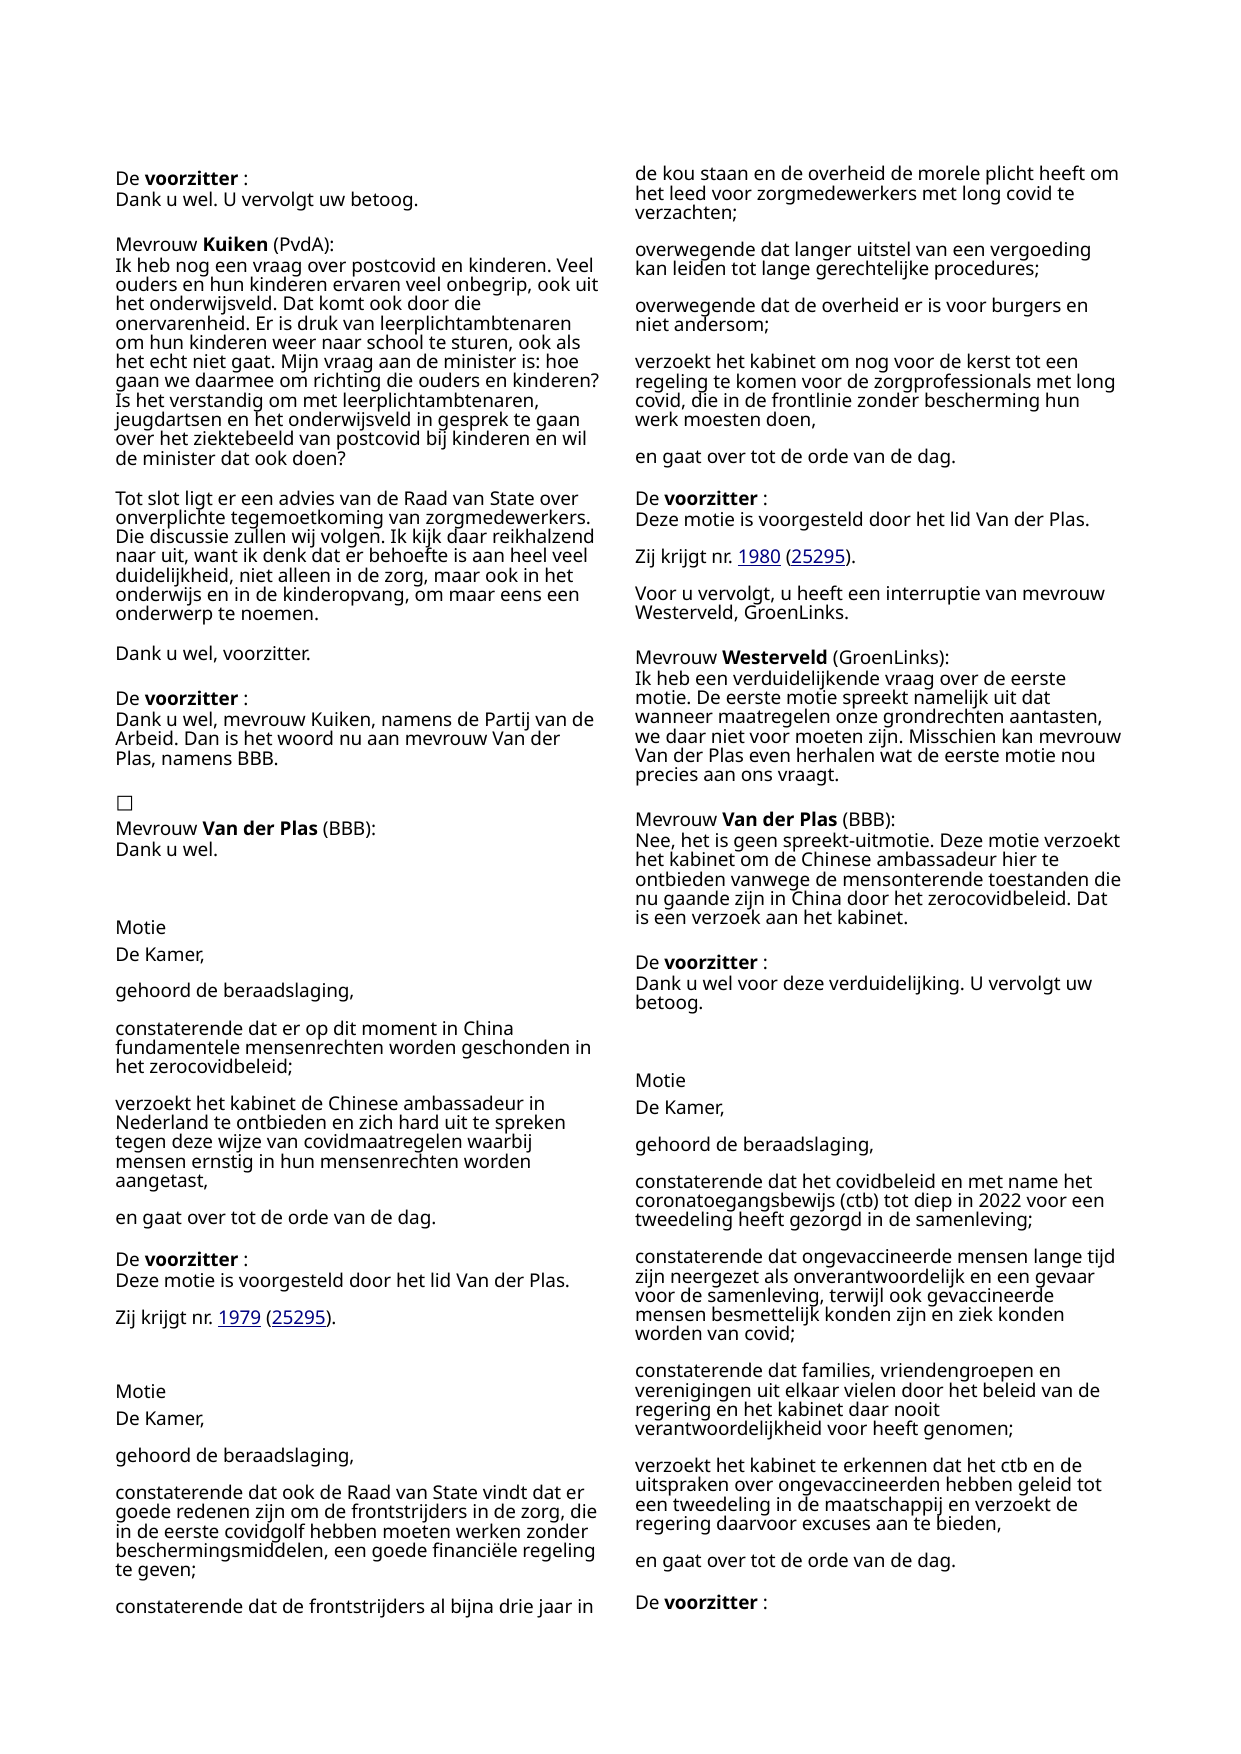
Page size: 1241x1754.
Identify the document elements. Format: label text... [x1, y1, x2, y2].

text Motie [115, 1378, 605, 1404]
text Deze motie is voorgesteld door het lid Van der Plas. [635, 511, 1125, 530]
text Tot slot ligt er een advies van de Raad van State over onverplichte tegemoetkoming van zorgmedewerkers. Die discussie zullen wij volgen. Ik kijk daar reikhalzend naar uit, want ik denk dat er behoefte is aan heel veel duidelijkheid, niet alleen in de zorg, maar ook in het onderwijs en in de kinderopvang, om maar eens een onderwerp te noemen. [115, 489, 605, 624]
text Zij krijgt nr. 1980 (25295). [635, 548, 1125, 567]
text Motie [635, 1067, 1125, 1093]
text Ik heb een verduidelijkende vraag over de eerste motie. De eerste motie spreekt namelijk uit dat wanneer maatregelen onze grondrechten aantasten, we daar niet voor moeten zijn. Misschien kan mevrouw Van der Plas even herhalen wat de eerste motie nou precies aan ons vraagt. [635, 670, 1125, 786]
text overwegende dat langer uitstel van een vergoeding kan leiden tot lange gerechtelijke procedures; [635, 241, 1125, 279]
text De voorzitter : [635, 949, 1125, 975]
text constaterende dat families, vriendengroepen en verenigingen uit elkaar vielen door het beleid van de regering en het kabinet daar nooit verantwoordelijkheid voor heeft genomen; [635, 1362, 1125, 1439]
text Dank u wel, mevrouw Kuiken, namens de Partij van de Arbeid. Dan is het woord nu aan mevrouw Van der Plas, namens BBB. [115, 711, 605, 769]
text De voorzitter : [635, 1589, 1125, 1615]
text Dank u wel. U vervolgt uw betoog. [115, 191, 605, 210]
text ⬜ [115, 790, 605, 815]
text en gaat over tot de orde van de dag. [635, 448, 1125, 467]
text Mevrouw Kuiken (PvdA): [115, 231, 605, 257]
text De voorzitter : [115, 1246, 605, 1272]
text Mevrouw Westerveld (GroenLinks): [635, 644, 1125, 670]
text De voorzitter : [115, 685, 605, 711]
text constaterende dat ook de Raad van State vindt dat er goede redenen zijn om de frontstrijders in de zorg, die in de eerste covidgolf hebben moeten werken zonder beschermingsmiddelen, een goede financiële regeling te geven; [115, 1484, 605, 1580]
text De Kamer, [115, 946, 605, 965]
text gehoord de beraadslaging, [115, 1447, 605, 1466]
text Zij krijgt nr. 1979 (25295). [115, 1309, 605, 1328]
text De voorzitter : [635, 485, 1125, 511]
text constaterende dat ongevaccineerde mensen lange tijd zijn neergezet als onverantwoordelijk en een gevaar voor de samenleving, terwijl ook gevaccineerde mensen besmettelijk konden zijn en ziek konden worden van covid; [635, 1248, 1125, 1345]
text Dank u wel, voorzitter. [115, 645, 605, 664]
text Motie [115, 914, 605, 939]
text De Kamer, [115, 1410, 605, 1429]
text verzoekt het kabinet de Chinese ambassadeur in Nederland te ontbieden en zich hard uit te spreken tegen deze wijze van covidmaatregelen waarbij mensen ernstig in hun mensenrechten worden aangetast, [115, 1095, 605, 1191]
text Ik heb nog een vraag over postcovid en kinderen. Veel ouders en hun kinderen ervaren veel onbegrip, ook uit het onderwijsveld. Dat komt ook door die onervarenheid. Er is druk van leerplichtambtenaren om hun kinderen weer naar school te sturen, ook als het echt niet gaat. Mijn vraag aan de minister is: hoe gaan we daarmee om richting die ouders en kinderen? Is het verstandig om met leerplichtambtenaren, jeugdartsen en het onderwijsveld in gesprek te gaan over het ziektebeeld van postcovid bij kinderen en wil de minister dat ook doen? [115, 257, 605, 469]
text Dank u wel. [115, 841, 605, 860]
text Deze motie is voorgesteld door het lid Van der Plas. [115, 1272, 605, 1291]
text Dank u wel voor deze verduidelijking. U vervolgt uw betoog. [635, 975, 1125, 1014]
text gehoord de beraadslaging, [635, 1136, 1125, 1155]
text De voorzitter : [115, 165, 605, 191]
text constaterende dat het covidbeleid en met name het coronatoegangsbewijs (ctb) tot diep in 2022 voor een tweedeling heeft gezorgd in de samenleving; [635, 1173, 1125, 1231]
text Voor u vervolgt, u heeft een interruptie van mevrouw Westerveld, GroenLinks. [635, 585, 1125, 623]
text constaterende dat de frontstrijders al bijna drie jaar in [115, 1598, 605, 1617]
text en gaat over tot de orde van de dag. [115, 1209, 605, 1228]
text Mevrouw Van der Plas (BBB): [115, 815, 605, 841]
text De Kamer, [635, 1099, 1125, 1118]
text Nee, het is geen spreekt-uitmotie. Deze motie verzoekt het kabinet om de Chinese ambassadeur hier te ontbieden vanwege de mensonterende toestanden die nu gaande zijn in China door het zerocovidbeleid. Dat is een verzoek aan het kabinet. [635, 832, 1125, 928]
text de kou staan en de overheid de morele plicht heeft om het leed voor zorgmedewerkers met long covid te verzachten; [635, 165, 1125, 223]
text gehoord de beraadslaging, [115, 982, 605, 1002]
text Mevrouw Van der Plas (BBB): [635, 806, 1125, 832]
text en gaat over tot de orde van de dag. [635, 1552, 1125, 1571]
text verzoekt het kabinet te erkennen dat het ctb en de uitspraken over ongevaccineerden hebben geleid tot een tweedeling in de maatschappij en verzoekt de regering daarvoor excuses aan te bieden, [635, 1457, 1125, 1534]
text constaterende dat er op dit moment in China fundamentele mensenrechten worden geschonden in het zerocovidbeleid; [115, 1019, 605, 1077]
text verzoekt het kabinet om nog voor de kerst tot een regeling te komen voor de zorgprofessionals met long covid, die in de frontlinie zonder bescherming hun werk moesten doen, [635, 353, 1125, 430]
text overwegende dat de overheid er is voor burgers en niet andersom; [635, 297, 1125, 336]
